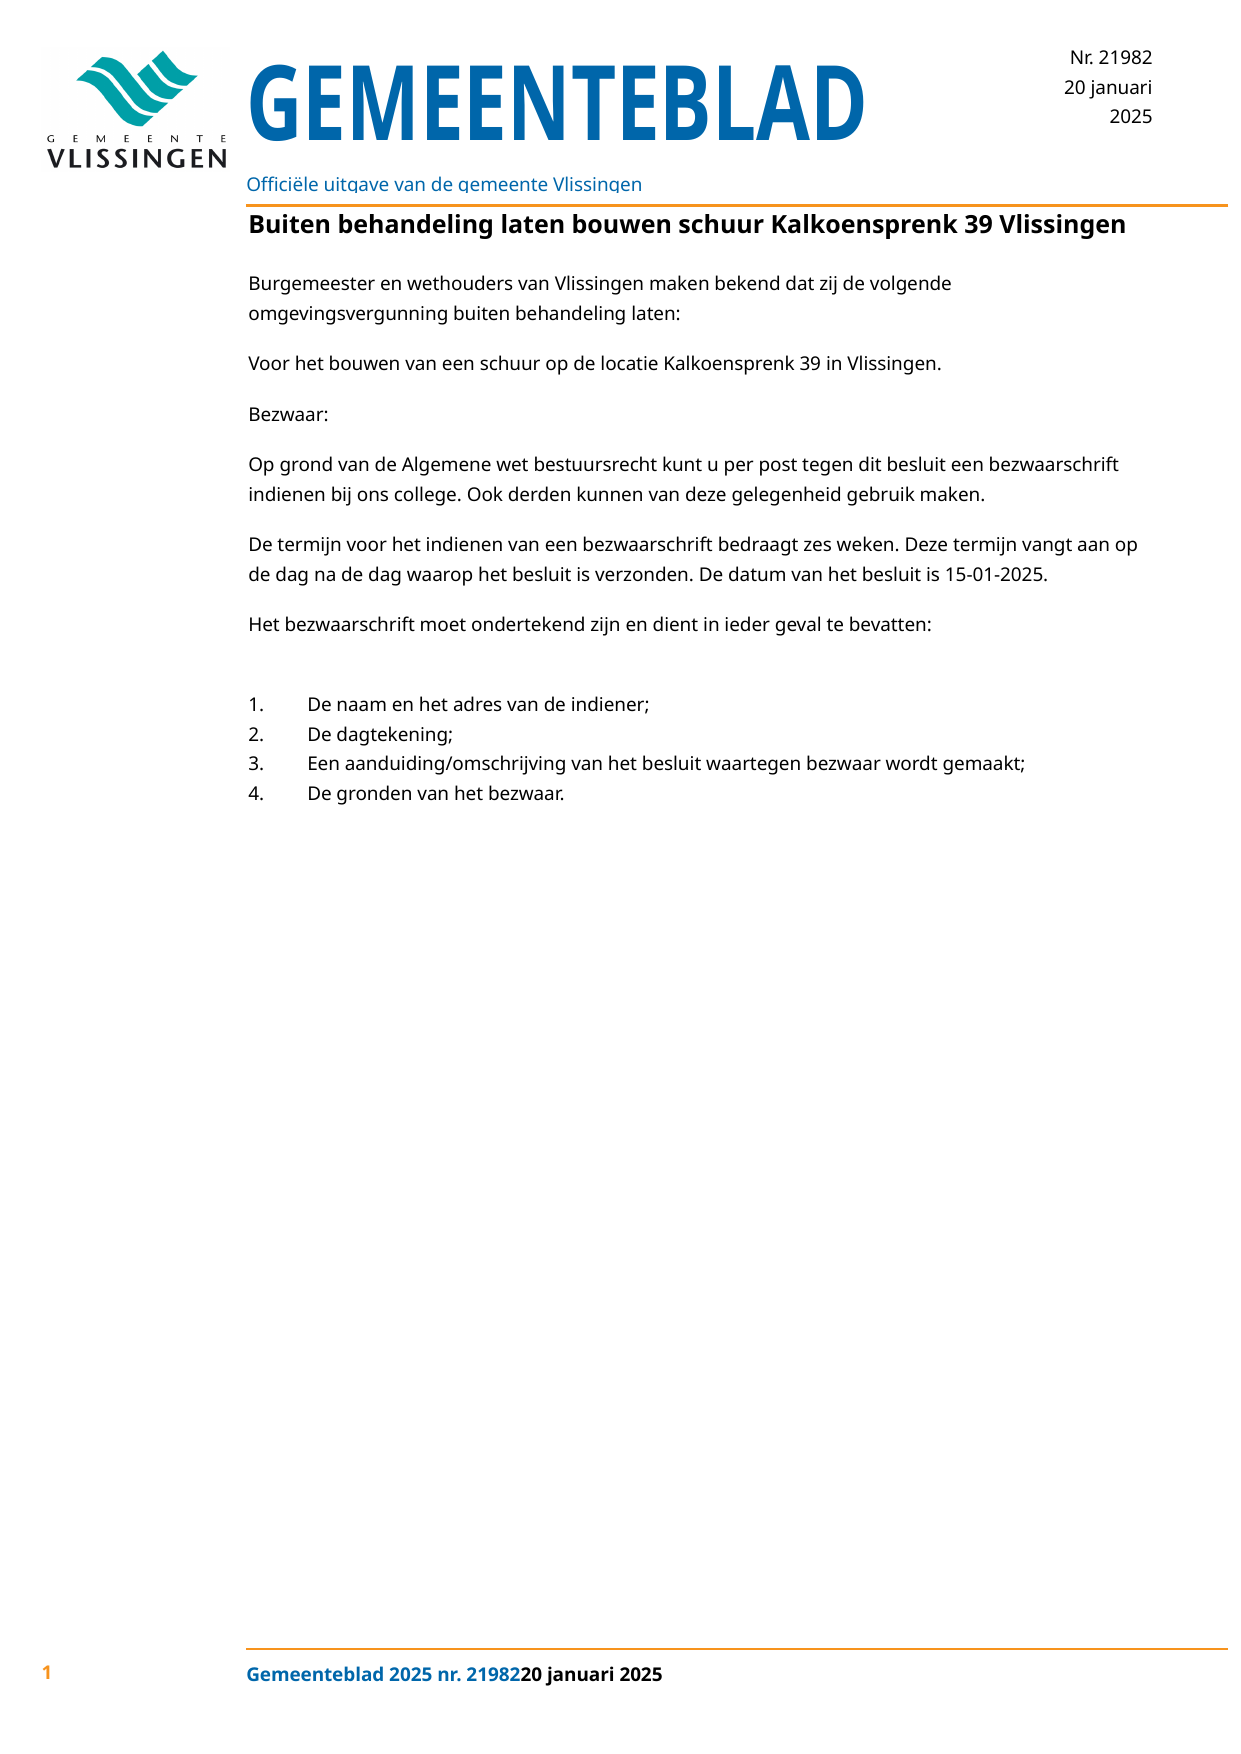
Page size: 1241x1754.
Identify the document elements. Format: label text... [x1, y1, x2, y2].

text Buiten behandeling laten bouwen schuur Kalkoensprenk 39 Vlissingen [248, 207, 1152, 241]
text Bezwaar: [248, 401, 1152, 426]
list De gronden van het bezwaar. [248, 780, 1152, 806]
text De termijn voor het indienen van een bezwaarschrift bedraagt zes weken. Deze termijn vangt aan op de dag na de dag waarop het besluit is verzonden. De datum van het besluit is 15-01-2025. [248, 531, 1152, 586]
picture [41, 47, 231, 172]
text Het bezwaarschrift moet ondertekend zijn en dient in ieder geval te bevatten: [248, 611, 1152, 637]
text Op grond van de Algemene wet bestuursrecht kunt u per post tegen dit besluit een bezwaarschrift indienen bij ons college. Ook derden kunnen van deze gelegenheid gebruik maken. [248, 451, 1152, 506]
text Voor het bouwen van een schuur op de locatie Kalkoensprenk 39 in Vlissingen. [248, 350, 1152, 376]
list De dagtekening; [248, 721, 1152, 746]
list Een aanduiding/omschrijving van het besluit waartegen bezwaar wordt gemaakt; [248, 750, 1152, 776]
list De naam en het adres van de indiener; [248, 691, 1152, 717]
text Burgemeester en wethouders van Vlissingen maken bekend dat zij de volgende omgevingsvergunning buiten behandeling laten: [248, 270, 1152, 326]
